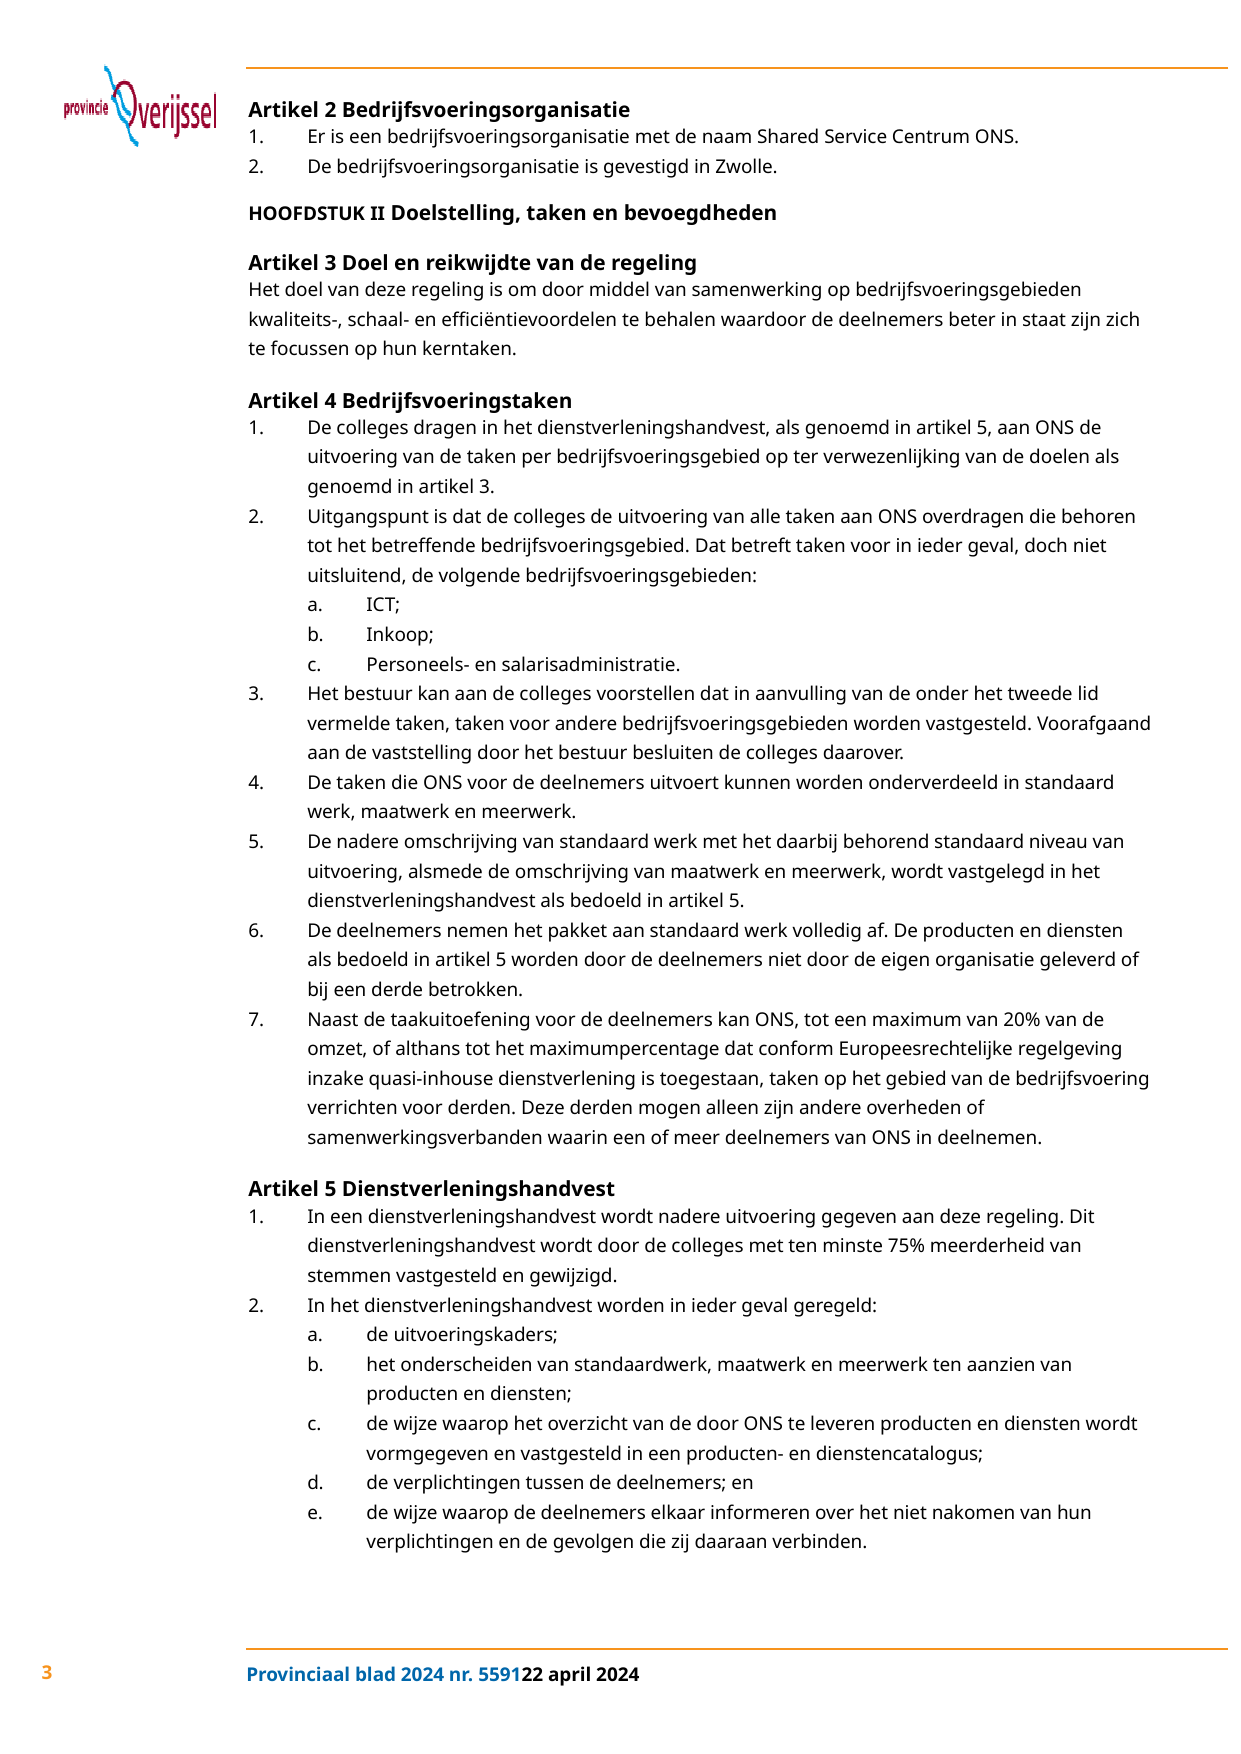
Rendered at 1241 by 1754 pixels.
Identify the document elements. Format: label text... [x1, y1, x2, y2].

list Personeels- en salarisadministratie. [307, 651, 1152, 677]
list de uitvoeringskaders; [307, 1321, 1152, 1347]
list Het bestuur kan aan de colleges voorstellen dat in aanvulling van de onder het tweede lid vermelde taken, taken voor andere bedrijfsvoeringsgebieden worden vastgesteld. Voorafgaand aan de vaststelling door het bestuur besluiten de colleges daarover. [248, 680, 1152, 765]
list Er is een bedrijfsvoeringsorganisatie met de naam Shared Service Centrum ONS. [248, 123, 1152, 149]
text HOOFDSTUK II Doelstelling, taken en bevoegdheden [248, 198, 1152, 227]
list de verplichtingen tussen de deelnemers; en [307, 1469, 1152, 1495]
list de wijze waarop het overzicht van de door ONS te leveren producten en diensten wordt vormgegeven en vastgesteld in een producten- en dienstencatalogus; [307, 1410, 1152, 1465]
list Inkoop; [307, 621, 1152, 647]
text Het doel van deze regeling is om door middel van samenwerking op bedrijfsvoeringsgebieden kwaliteits-, schaal- en efficiëntievoordelen te behalen waardoor de deelnemers beter in staat zijn zich te focussen op hun kerntaken. [248, 276, 1152, 361]
list de wijze waarop de deelnemers elkaar informeren over het niet nakomen van hun verplichtingen en de gevolgen die zij daaraan verbinden. [307, 1499, 1152, 1554]
text Artikel 3 Doel en reikwijdte van de regeling [248, 248, 1152, 276]
list Uitgangspunt is dat de colleges de uitvoering van alle taken aan ONS overdragen die behoren tot het betreffende bedrijfsvoeringsgebied. Dat betreft taken voor in ieder geval, doch niet uitsluitend, de volgende bedrijfsvoeringsgebieden: [248, 503, 1152, 588]
list Naast de taakuitoefening voor de deelnemers kan ONS, tot een maximum van 20% van de omzet, of althans tot het maximumpercentage dat conform Europeesrechtelijke regelgeving inzake quasi-inhouse dienstverlening is toegestaan, taken op het gebied van de bedrijfsvoering verrichten voor derden. Deze derden mogen alleen zijn andere overheden of samenwerkingsverbanden waarin een of meer deelnemers van ONS in deelnemen. [248, 1006, 1152, 1150]
list In het dienstverleningshandvest worden in ieder geval geregeld: [248, 1292, 1152, 1317]
text Artikel 4 Bedrijfsvoeringstaken [248, 386, 1152, 414]
list De nadere omschrijving van standaard werk met het daarbij behorend standaard niveau van uitvoering, alsmede de omschrijving van maatwerk en meerwerk, wordt vastgelegd in het dienstverleningshandvest als bedoeld in artikel 5. [248, 828, 1152, 913]
text Artikel 5 Dienstverleningshandvest [248, 1174, 1152, 1203]
list De bedrijfsvoeringsorganisatie is gevestigd in Zwolle. [248, 153, 1152, 178]
picture [41, 47, 231, 172]
list ICT; [307, 592, 1152, 617]
list De colleges dragen in het dienstverleningshandvest, als genoemd in artikel 5, aan ONS de uitvoering van de taken per bedrijfsvoeringsgebied op ter verwezenlijking van de doelen als genoemd in artikel 3. [248, 414, 1152, 499]
list De taken die ONS voor de deelnemers uitvoert kunnen worden onderverdeeld in standaard werk, maatwerk en meerwerk. [248, 769, 1152, 824]
list De deelnemers nemen het pakket aan standaard werk volledig af. De producten en diensten als bedoeld in artikel 5 worden door de deelnemers niet door de eigen organisatie geleverd of bij een derde betrokken. [248, 917, 1152, 1002]
text Artikel 2 Bedrijfsvoeringsorganisatie [248, 95, 1152, 123]
list In een dienstverleningshandvest wordt nadere uitvoering gegeven aan deze regeling. Dit dienstverleningshandvest wordt door de colleges met ten minste 75% meerderheid van stemmen vastgesteld en gewijzigd. [248, 1203, 1152, 1288]
list het onderscheiden van standaardwerk, maatwerk en meerwerk ten aanzien van producten en diensten; [307, 1351, 1152, 1406]
